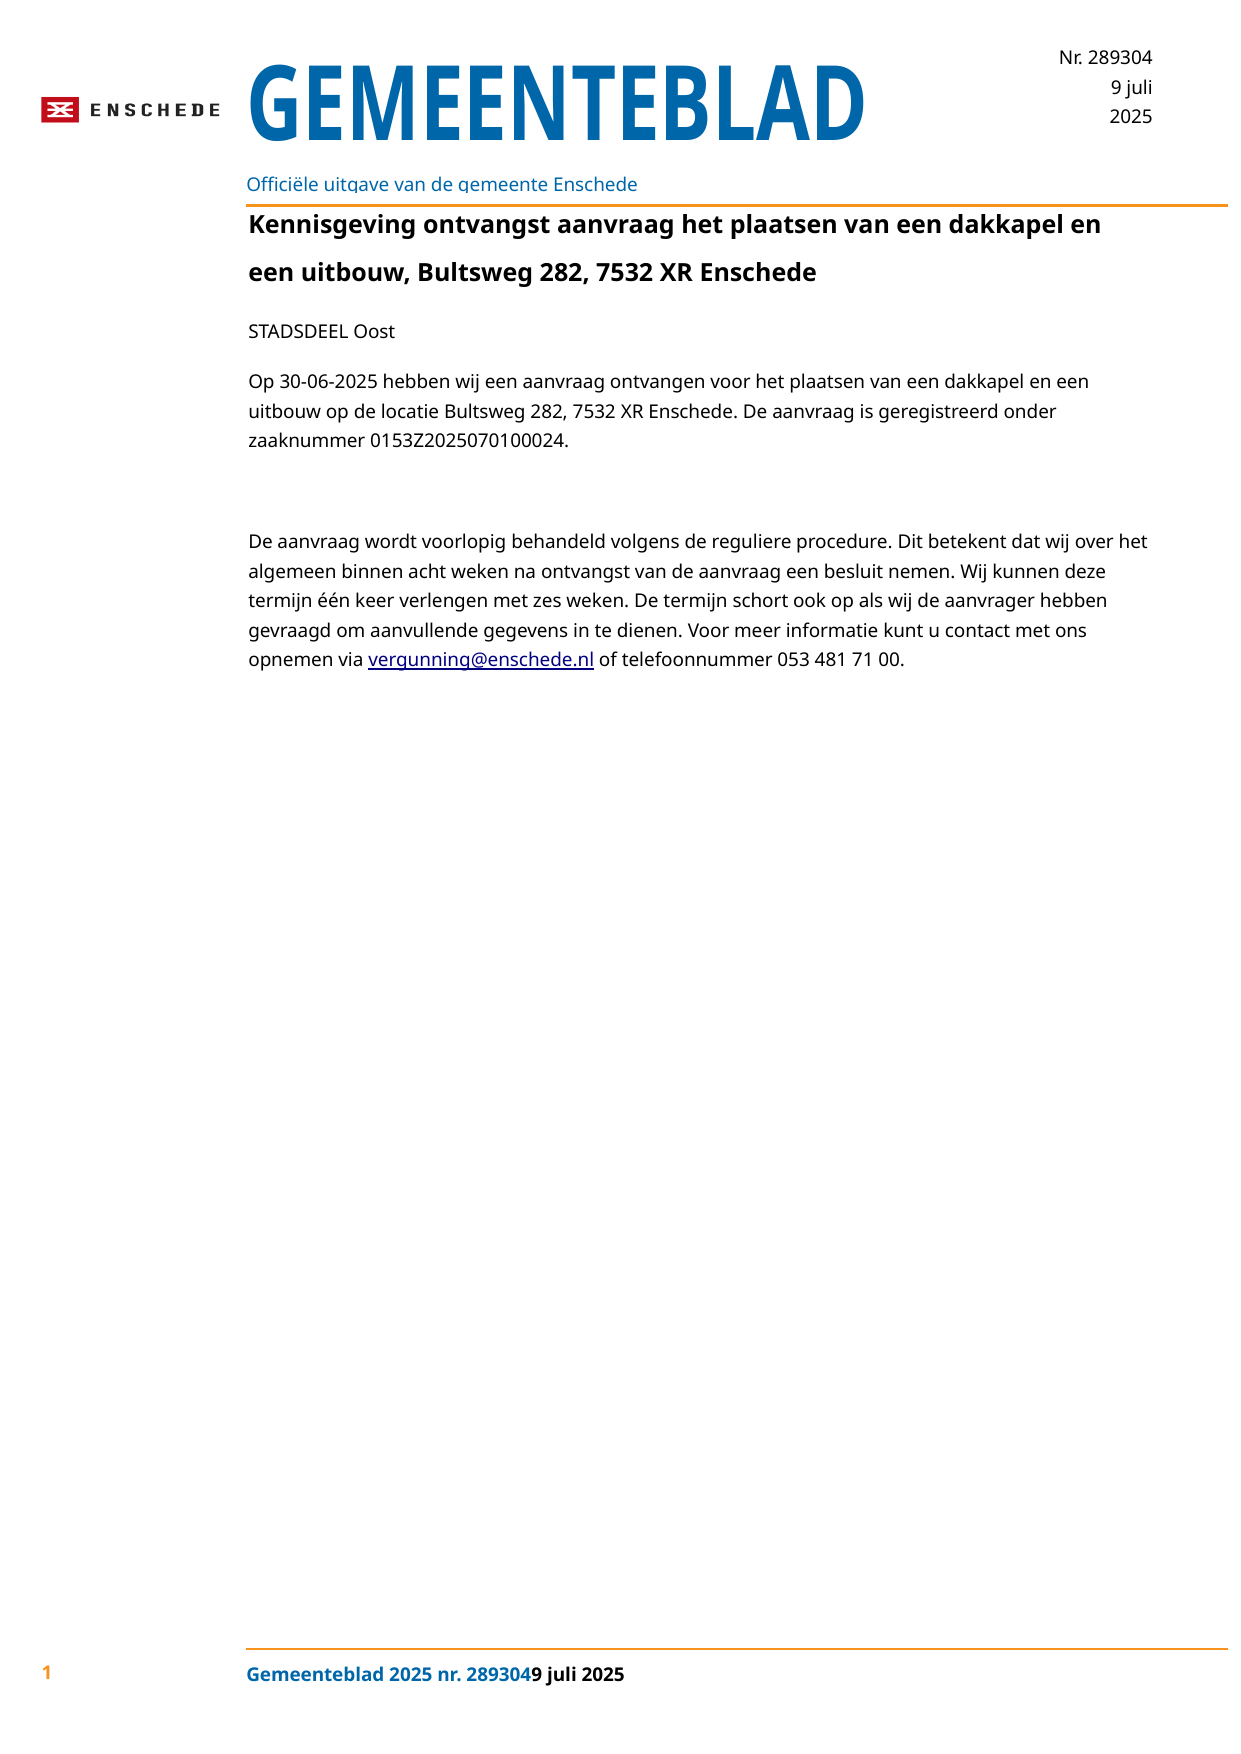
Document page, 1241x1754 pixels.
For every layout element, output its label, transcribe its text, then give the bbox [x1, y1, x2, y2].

text Kennisgeving ontvangst aanvraag het plaatsen van een dakkapel en een uitbouw, Bultsweg 282, 7532 XR Enschede [248, 207, 1152, 288]
text Op 30-06-2025 hebben wij een aanvraag ontvangen voor het plaatsen van een dakkapel en een uitbouw op de locatie Bultsweg 282, 7532 XR Enschede. De aanvraag is geregistreerd onder zaaknummer 0153Z2025070100024. [248, 368, 1152, 453]
text De aanvraag wordt voorlopig behandeld volgens de reguliere procedure. Dit betekent dat wij over het algemeen binnen acht weken na ontvangst van de aanvraag een besluit nemen. Wij kunnen deze termijn één keer verlengen met zes weken. De termijn schort ook op als wij de aanvrager hebben gevraagd om aanvullende gegevens in te dienen. Voor meer informatie kunt u contact met ons opnemen via vergunning@enschede.nl of telefoonnummer 053 481 71 00. [248, 528, 1152, 672]
text STADSDEEL Oost [248, 318, 1152, 344]
picture [41, 47, 231, 172]
